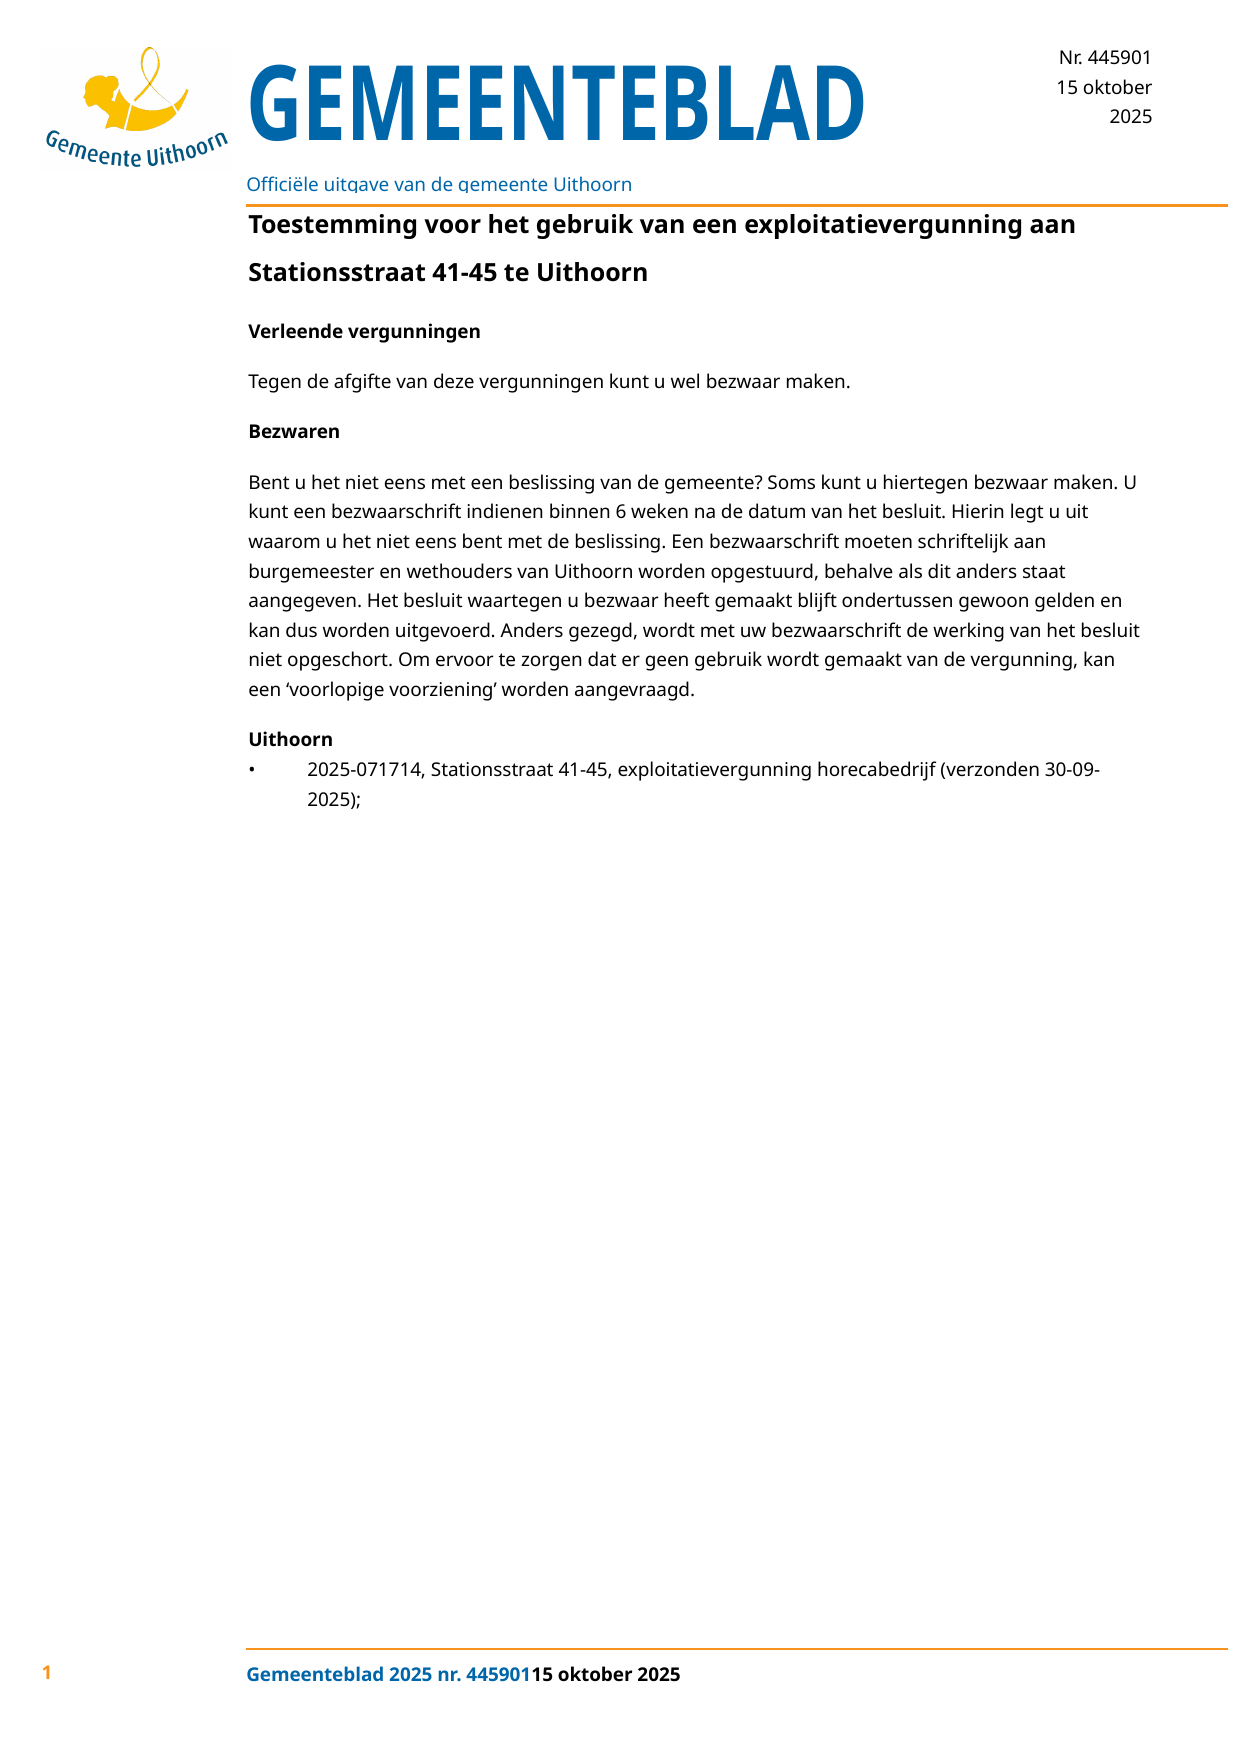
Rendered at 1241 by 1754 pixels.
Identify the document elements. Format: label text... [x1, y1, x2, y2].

text Uithoorn [248, 727, 1152, 752]
picture [41, 47, 231, 172]
text Tegen de afgifte van deze vergunningen kunt u wel bezwaar maken. [248, 368, 1152, 394]
text Toestemming voor het gebruik van een exploitatievergunning aan Stationsstraat 41-45 te Uithoorn [248, 207, 1152, 288]
list 2025-071714, Stationsstraat 41-45, exploitatievergunning horecabedrijf (verzonden 30-09-2025); [248, 756, 1152, 812]
text Bezwaren [248, 419, 1152, 444]
text Bent u het niet eens met een beslissing van de gemeente? Soms kunt u hiertegen bezwaar maken. U kunt een bezwaarschrift indienen binnen 6 weken na de datum van het besluit. Hierin legt u uit waarom u het niet eens bent met de beslissing. Een bezwaarschrift moeten schriftelijk aan burgemeester en wethouders van Uithoorn worden opgestuurd, behalve als dit anders staat aangegeven. Het besluit waartegen u bezwaar heeft gemaakt blijft ondertussen gewoon gelden en kan dus worden uitgevoerd. Anders gezegd, wordt met uw bezwaarschrift de werking van het besluit niet opgeschort. Om ervoor te zorgen dat er geen gebruik wordt gemaakt van de vergunning, kan een ‘voorlopige voorziening’ worden aangevraagd. [248, 469, 1152, 702]
text Verleende vergunningen [248, 318, 1152, 344]
